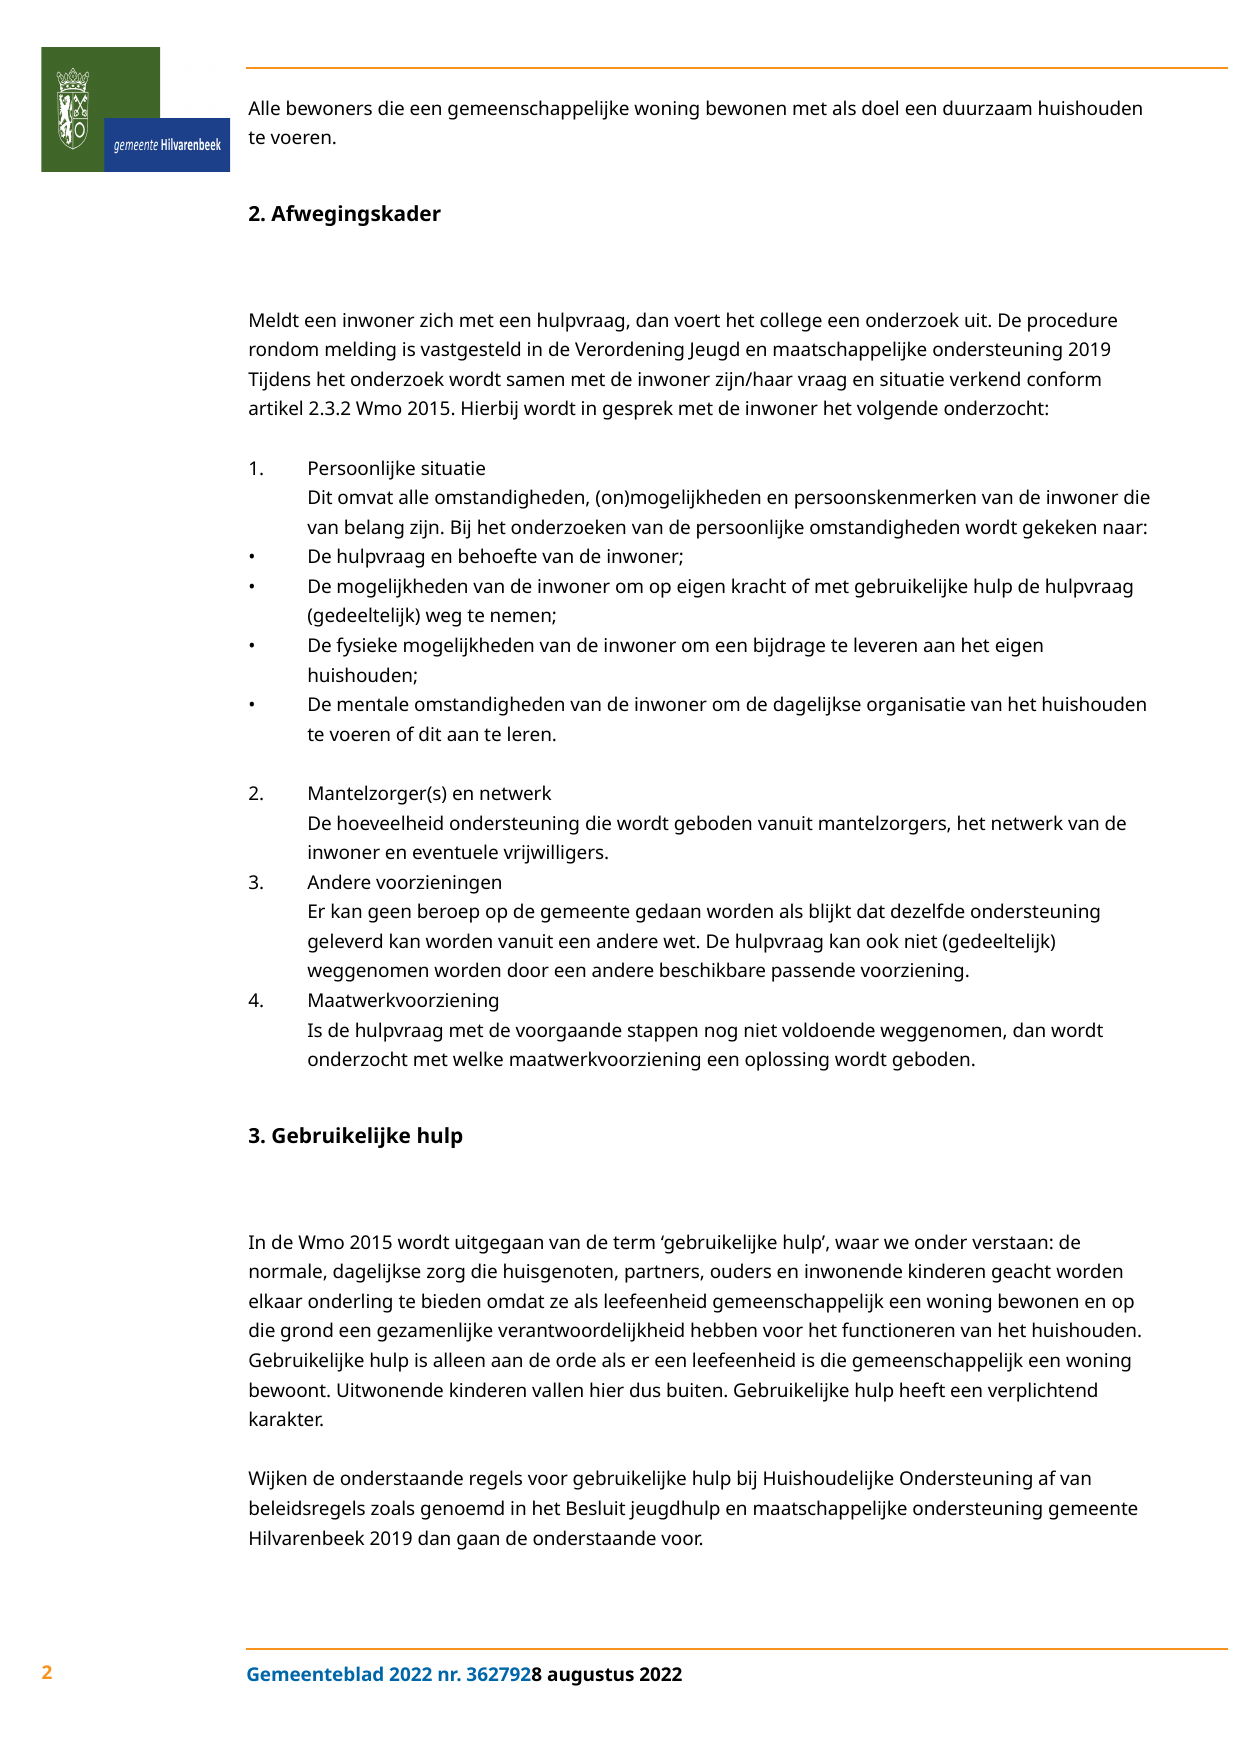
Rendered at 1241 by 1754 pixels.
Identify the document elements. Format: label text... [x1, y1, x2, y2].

text Alle bewoners die een gemeenschappelijke woning bewonen met als doel een duurzaam huishouden te voeren. [248, 95, 1152, 150]
text Meldt een inwoner zich met een hulpvraag, dan voert het college een onderzoek uit. De procedure rondom melding is vastgesteld in de Verordening Jeugd en maatschappelijke ondersteuning 2019 Tijdens het onderzoek wordt samen met de inwoner zijn/haar vraag en situatie verkend conform artikel 2.3.2 Wmo 2015. Hierbij wordt in gesprek met de inwoner het volgende onderzocht: [248, 307, 1152, 421]
list Persoonlijke situatie [248, 455, 1152, 481]
list De hoeveelheid ondersteuning die wordt geboden vanuit mantelzorgers, het netwerk van de inwoner en eventuele vrijwilligers. [248, 810, 1152, 865]
text Wijken de onderstaande regels voor gebruikelijke hulp bij Huishoudelijke Ondersteuning af van beleidsregels zoals genoemd in het Besluit jeugdhulp en maatschappelijke ondersteuning gemeente Hilvarenbeek 2019 dan gaan de onderstaande voor. [248, 1466, 1152, 1551]
list De hulpvraag en behoefte van de inwoner; [248, 543, 1152, 569]
picture [41, 47, 231, 172]
text 3. Gebruikelijke hulp [248, 1122, 1152, 1150]
list De fysieke mogelijkheden van de inwoner om een bijdrage te leveren aan het eigen huishouden; [248, 632, 1152, 688]
list De mogelijkheden van de inwoner om op eigen kracht of met gebruikelijke hulp de hulpvraag (gedeeltelijk) weg te nemen; [248, 573, 1152, 628]
text In de Wmo 2015 wordt uitgegaan van de term ‘gebruikelijke hulp’, waar we onder verstaan: de normale, dagelijkse zorg die huisgenoten, partners, ouders en inwonende kinderen geacht worden elkaar onderling te bieden omdat ze als leefeenheid gemeenschappelijk een woning bewonen en op die grond een gezamenlijke verantwoordelijkheid hebben voor het functioneren van het huishouden. Gebruikelijke hulp is alleen aan de orde als er een leefeenheid is die gemeenschappelijk een woning bewoont. Uitwonende kinderen vallen hier dus buiten. Gebruikelijke hulp heeft een verplichtend karakter. [248, 1229, 1152, 1432]
list Maatwerkvoorziening [248, 987, 1152, 1013]
list Dit omvat alle omstandigheden, (on)mogelijkheden en persoonskenmerken van de inwoner die van belang zijn. Bij het onderzoeken van de persoonlijke omstandigheden wordt gekeken naar: [248, 484, 1152, 540]
list De mentale omstandigheden van de inwoner om de dagelijkse organisatie van het huishouden te voeren of dit aan te leren. [248, 691, 1152, 747]
list Mantelzorger(s) en netwerk [248, 780, 1152, 806]
list Er kan geen beroep op de gemeente gedaan worden als blijkt dat dezelfde ondersteuning geleverd kan worden vanuit een andere wet. De hulpvraag kan ook niet (gedeeltelijk) weggenomen worden door een andere beschikbare passende voorziening. [248, 898, 1152, 983]
list Andere voorzieningen [248, 869, 1152, 895]
text 2. Afwegingskader [248, 199, 1152, 228]
list Is de hulpvraag met de voorgaande stappen nog niet voldoende weggenomen, dan wordt onderzocht met welke maatwerkvoorziening een oplossing wordt geboden. [248, 1017, 1152, 1072]
